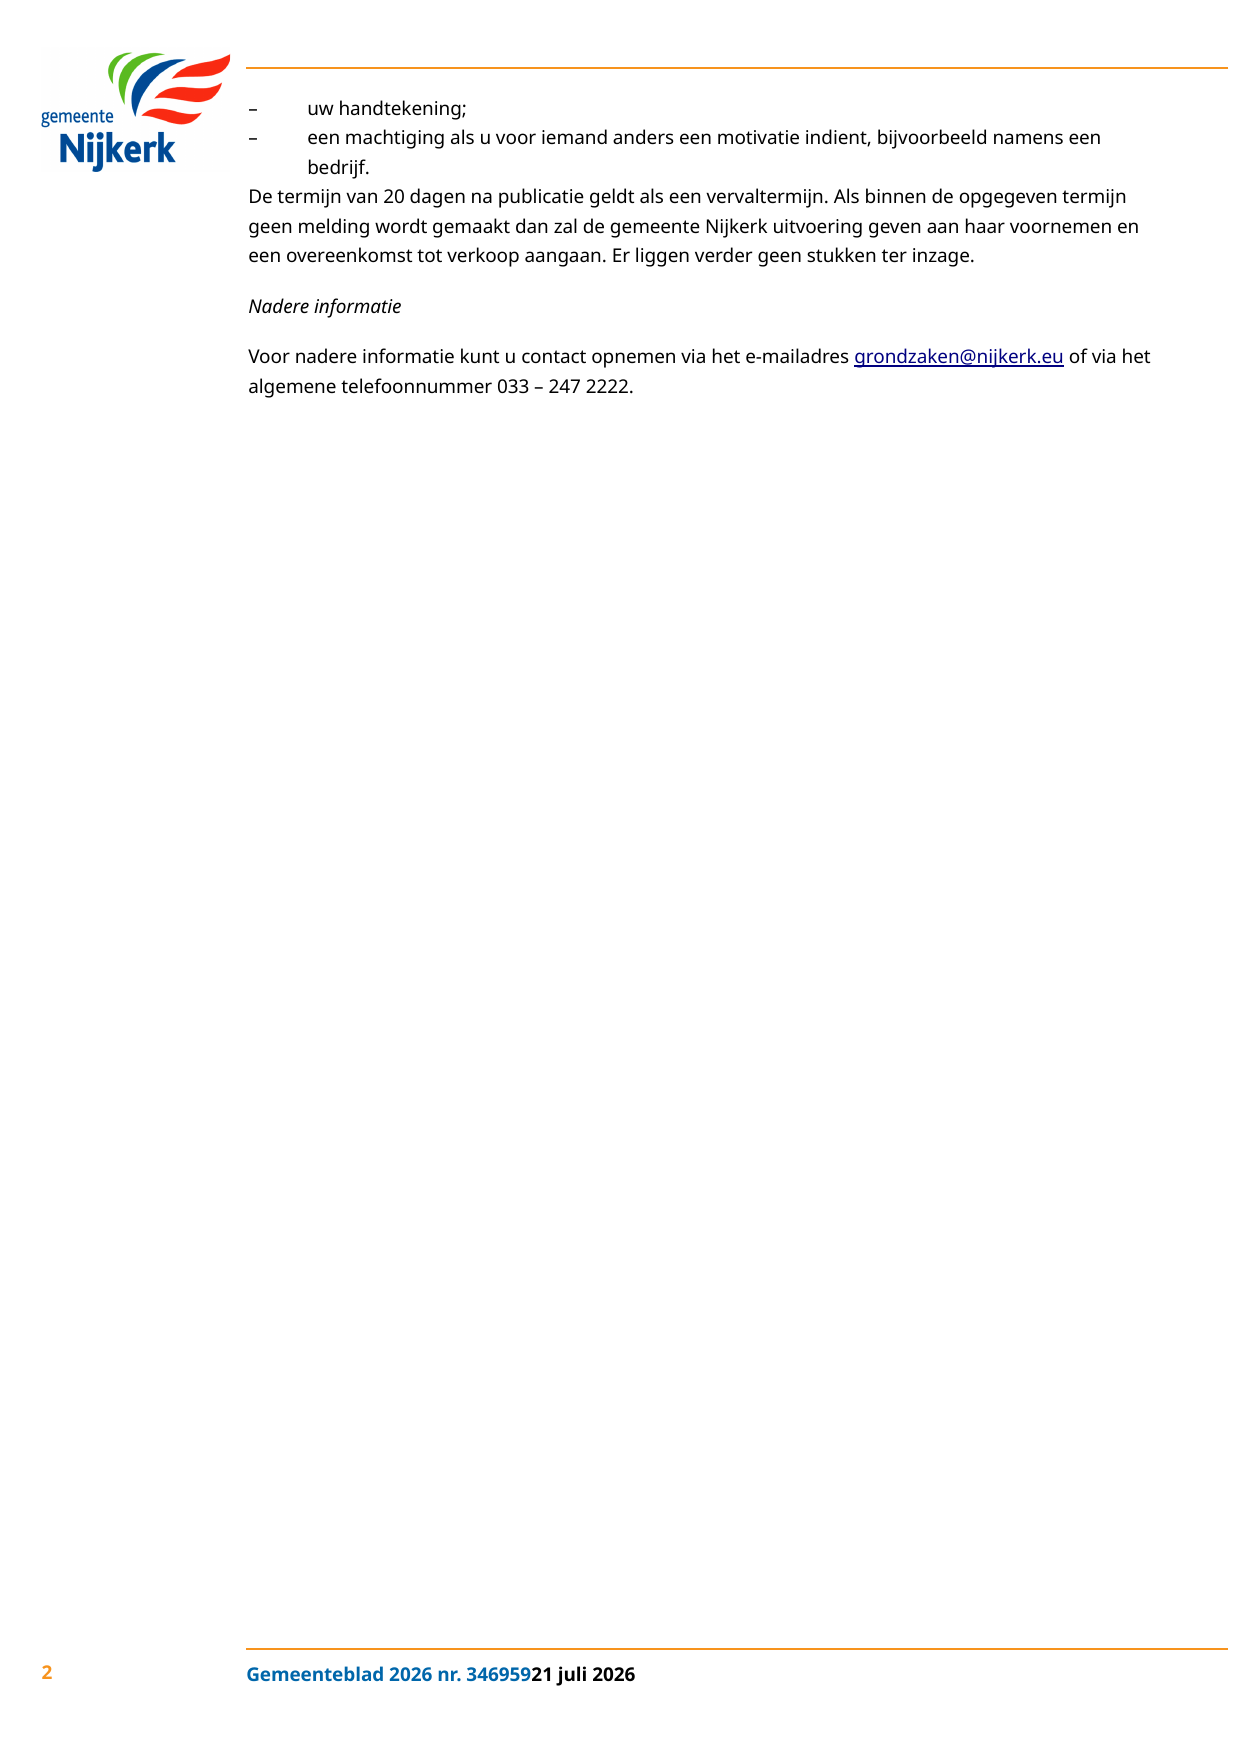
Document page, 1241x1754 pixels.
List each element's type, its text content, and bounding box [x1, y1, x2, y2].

list uw handtekening; [248, 95, 1152, 121]
list een machtiging als u voor iemand anders een motivatie indient, bijvoorbeeld namens een bedrijf. [248, 124, 1152, 180]
text De termijn van 20 dagen na publicatie geldt als een vervaltermijn. Als binnen de opgegeven termijn geen melding wordt gemaakt dan zal de gemeente Nijkerk uitvoering geven aan haar voornemen en een overeenkomst tot verkoop aangaan. Er liggen verder geen stukken ter inzage. [248, 183, 1152, 268]
text Voor nadere informatie kunt u contact opnemen via het e-mailadres grondzaken@nijkerk.eu of via het algemene telefoonnummer 033 – 247 2222. [248, 343, 1152, 399]
picture [41, 47, 231, 172]
text Nadere informatie [248, 293, 1152, 319]
